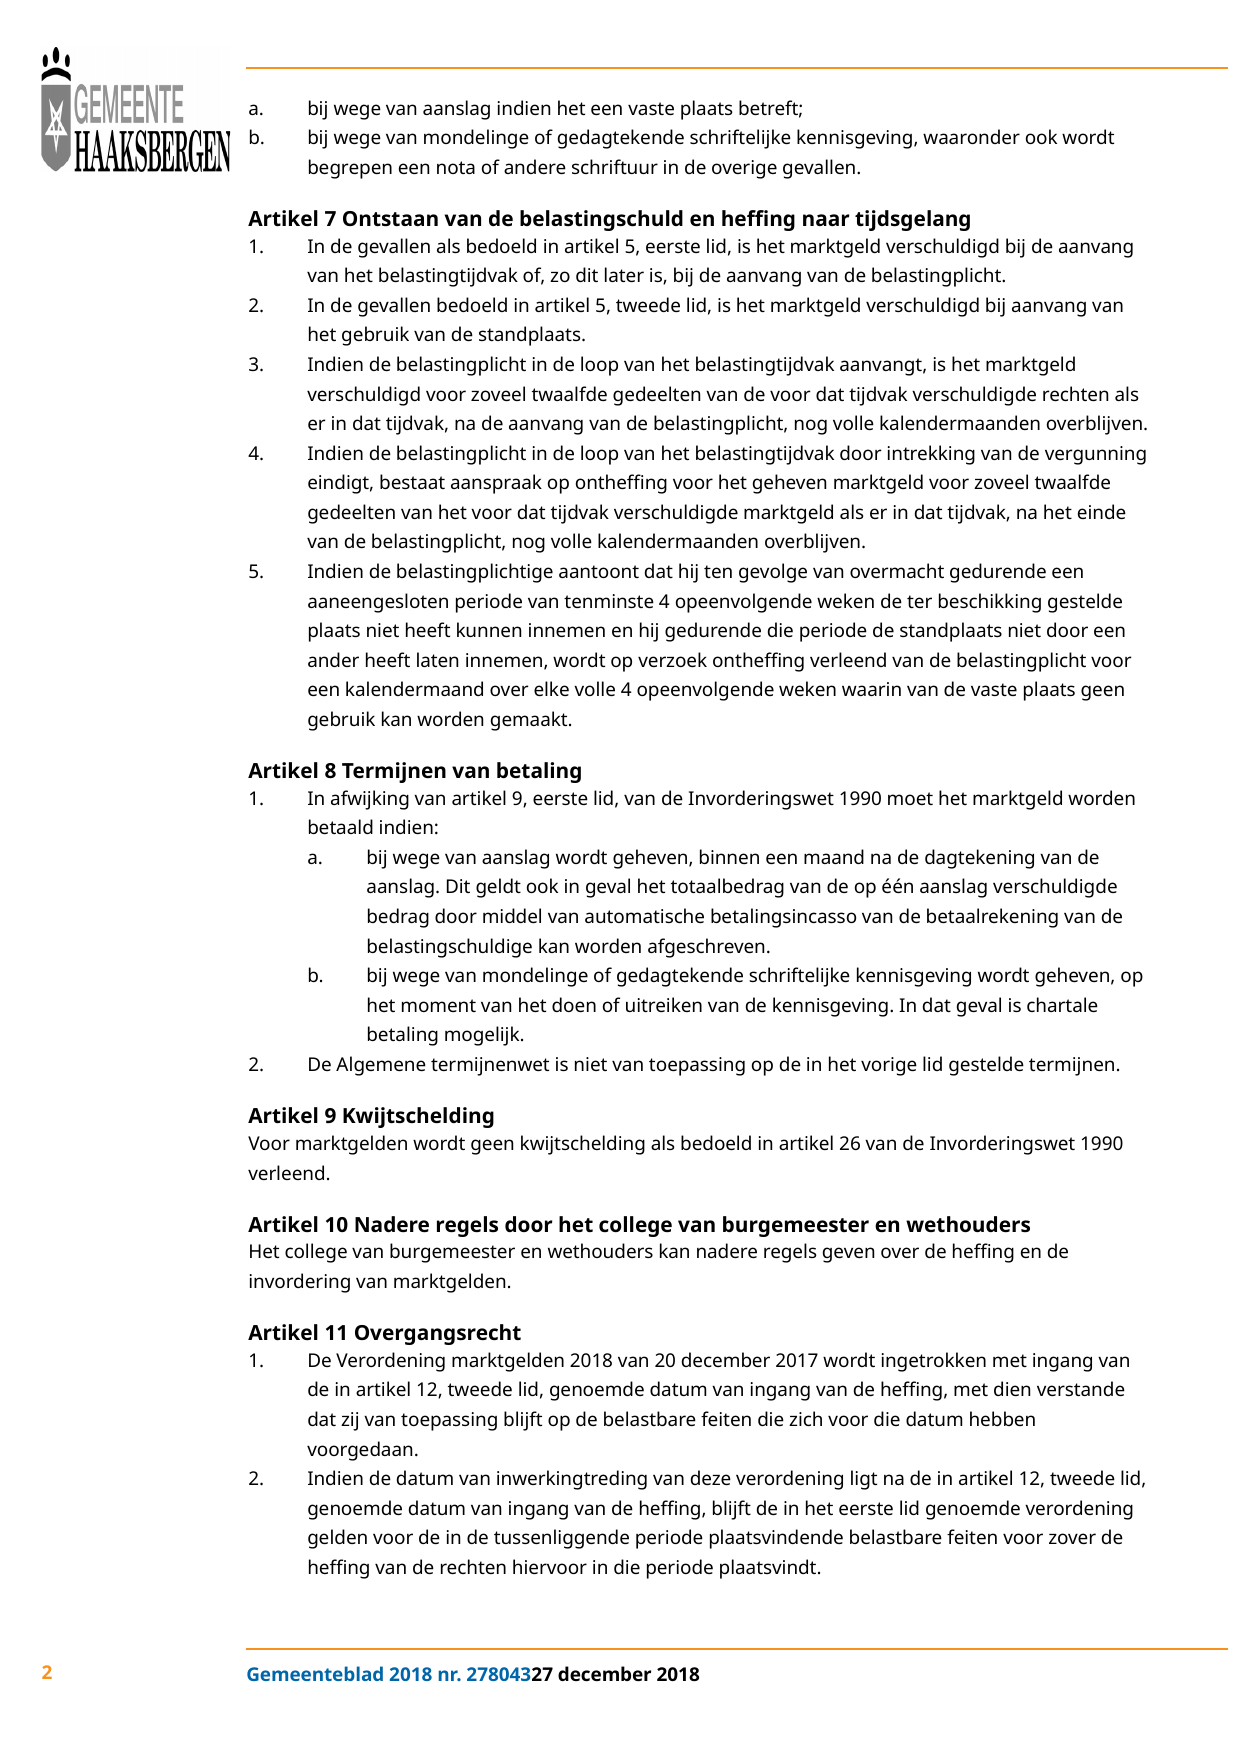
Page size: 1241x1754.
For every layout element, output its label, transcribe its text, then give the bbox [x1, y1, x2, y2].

list bij wege van aanslag indien het een vaste plaats betreft; [248, 95, 1152, 121]
text Artikel 9 Kwijtschelding [248, 1102, 1152, 1130]
list In afwijking van artikel 9, eerste lid, van de Invorderingswet 1990 moet het marktgeld worden betaald indien: [248, 785, 1152, 840]
list bij wege van mondelinge of gedagtekende schriftelijke kennisgeving wordt geheven, op het moment van het doen of uitreiken van de kennisgeving. In dat geval is chartale betaling mogelijk. [307, 962, 1152, 1047]
text Artikel 11 Overgangsrecht [248, 1318, 1152, 1347]
list Indien de datum van inwerkingtreding van deze verordening ligt na de in artikel 12, tweede lid, genoemde datum van ingang van de heffing, blijft de in het eerste lid genoemde verordening gelden voor de in de tussenliggende periode plaatsvindende belastbare feiten voor zover de heffing van de rechten hiervoor in die periode plaatsvindt. [248, 1465, 1152, 1580]
list Indien de belastingplichtige aantoont dat hij ten gevolge van overmacht gedurende een aaneengesloten periode van tenminste 4 opeenvolgende weken de ter beschikking gestelde plaats niet heeft kunnen innemen en hij gedurende die periode de standplaats niet door een ander heeft laten innemen, wordt op verzoek ontheffing verleend van de belastingplicht voor een kalendermaand over elke volle 4 opeenvolgende weken waarin van de vaste plaats geen gebruik kan worden gemaakt. [248, 558, 1152, 732]
text Artikel 10 Nadere regels door het college van burgemeester en wethouders [248, 1210, 1152, 1238]
list De Verordening marktgelden 2018 van 20 december 2017 wordt ingetrokken met ingang van de in artikel 12, tweede lid, genoemde datum van ingang van de heffing, met dien verstande dat zij van toepassing blijft op de belastbare feiten die zich voor die datum hebben voorgedaan. [248, 1347, 1152, 1461]
list De Algemene termijnenwet is niet van toepassing op de in het vorige lid gestelde termijnen. [248, 1051, 1152, 1077]
list Indien de belastingplicht in de loop van het belastingtijdvak aanvangt, is het marktgeld verschuldigd voor zoveel twaalfde gedeelten van de voor dat tijdvak verschuldigde rechten als er in dat tijdvak, na de aanvang van de belastingplicht, nog volle kalendermaanden overblijven. [248, 351, 1152, 436]
list In de gevallen bedoeld in artikel 5, tweede lid, is het marktgeld verschuldigd bij aanvang van het gebruik van de standplaats. [248, 292, 1152, 347]
list bij wege van mondelinge of gedagtekende schriftelijke kennisgeving, waaronder ook wordt begrepen een nota of andere schriftuur in de overige gevallen. [248, 124, 1152, 180]
picture [41, 47, 231, 172]
list bij wege van aanslag wordt geheven, binnen een maand na de dagtekening van de aanslag. Dit geldt ook in geval het totaalbedrag van de op één aanslag verschuldigde bedrag door middel van automatische betalingsincasso van de betaalrekening van de belastingschuldige kan worden afgeschreven. [307, 844, 1152, 959]
text Voor marktgelden wordt geen kwijtschelding als bedoeld in artikel 26 van de Invorderingswet 1990 verleend. [248, 1130, 1152, 1185]
text Het college van burgemeester en wethouders kan nadere regels geven over de heffing en de invordering van marktgelden. [248, 1238, 1152, 1294]
list Indien de belastingplicht in de loop van het belastingtijdvak door intrekking van de vergunning eindigt, bestaat aanspraak op ontheffing voor het geheven marktgeld voor zoveel twaalfde gedeelten van het voor dat tijdvak verschuldigde marktgeld als er in dat tijdvak, na het einde van de belastingplicht, nog volle kalendermaanden overblijven. [248, 440, 1152, 554]
list In de gevallen als bedoeld in artikel 5, eerste lid, is het marktgeld verschuldigd bij de aanvang van het belastingtijdvak of, zo dit later is, bij de aanvang van de belastingplicht. [248, 233, 1152, 288]
text Artikel 8 Termijnen van betaling [248, 757, 1152, 785]
text Artikel 7 Ontstaan van de belastingschuld en heffing naar tijdsgelang [248, 204, 1152, 233]
